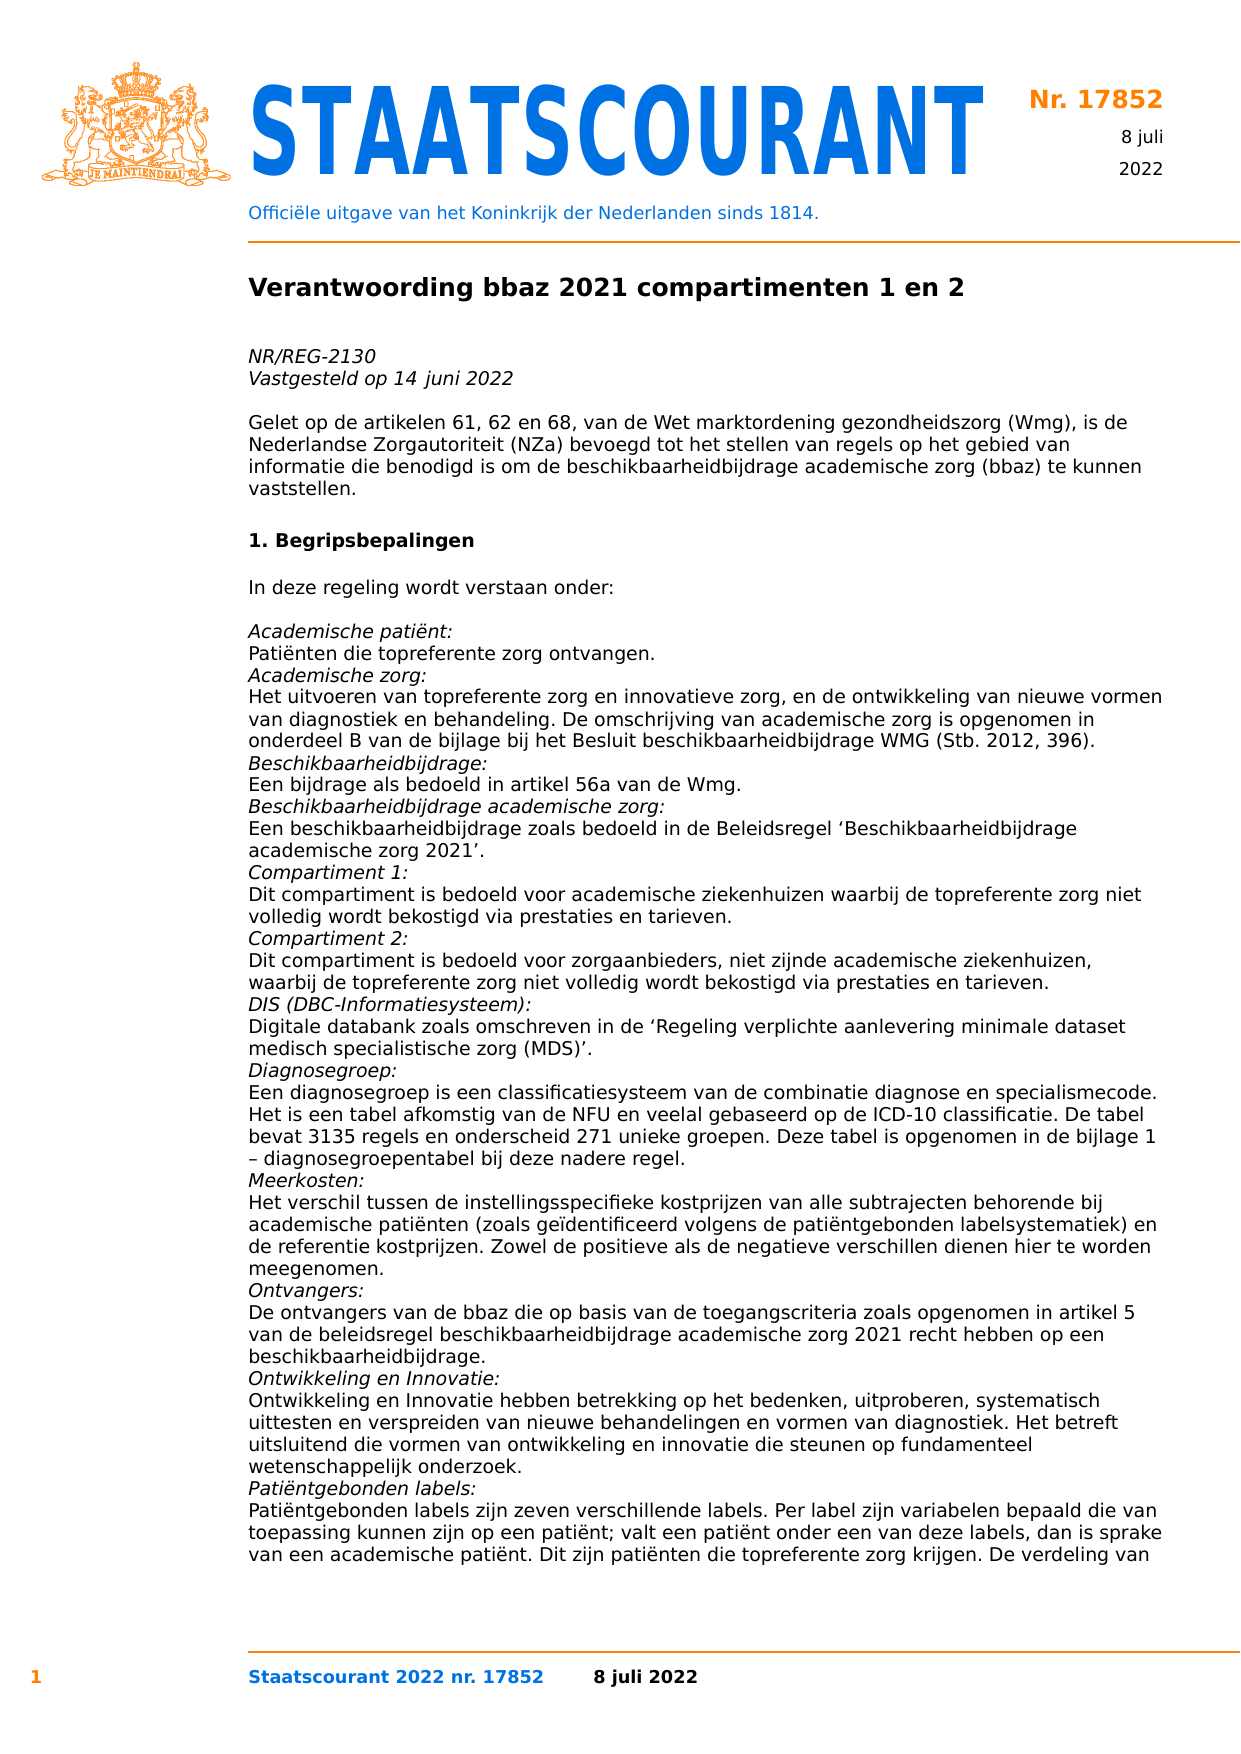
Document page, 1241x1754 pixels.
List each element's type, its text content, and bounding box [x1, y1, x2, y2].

subtitle 1. Begripsbepalingen [248, 530, 1163, 552]
text Digitale databank zoals omschreven in de ‘Regeling verplichte aanlevering minimale dataset medisch specialistische zorg (MDS)’. [248, 1016, 1163, 1060]
text Beschikbaarheidbijdrage: [248, 752, 1163, 774]
text Dit compartiment is bedoeld voor academische ziekenhuizen waarbij de topreferente zorg niet volledig wordt bekostigd via prestaties en tarieven. [248, 884, 1163, 928]
text Een bijdrage als bedoeld in artikel 56a van de Wmg. [248, 774, 1163, 796]
text Patiëntgebonden labels zijn zeven verschillende labels. Per label zijn variabelen bepaald die van toepassing kunnen zijn op een patiënt; valt een patiënt onder een van deze labels, dan is sprake van een academische patiënt. Dit zijn patiënten die topreferente zorg krijgen. De verdeling van [248, 1500, 1163, 1566]
table_header Nr. 17852 [998, 62, 1240, 121]
text NR/REG-2130 [248, 346, 1163, 368]
text Ontwikkeling en Innovatie hebben betrekking op het bedenken, uitproberen, systematisch uittesten en verspreiden van nieuwe behandelingen en vormen van diagnostiek. Het betreft uitsluitend die vormen van ontwikkeling en innovatie die steunen op fundamenteel wetenschappelijk onderzoek. [248, 1390, 1163, 1478]
text Een diagnosegroep is een classificatiesysteem van de combinatie diagnose en specialismecode. Het is een tabel afkomstig van de NFU en veelal gebaseerd op de ICD-10 classificatie. De tabel bevat 3135 regels en onderscheid 271 unieke groepen. Deze tabel is opgenomen in de bijlage 1 – diagnosegroepentabel bij deze nadere regel. [248, 1082, 1163, 1170]
text Academische zorg: [248, 664, 1163, 686]
text Compartiment 2: [248, 928, 1163, 950]
text Een beschikbaarheidbijdrage zoals bedoeld in de Beleidsregel ‘Beschikbaarheidbijdrage academische zorg 2021’. [248, 818, 1163, 862]
text In deze regeling wordt verstaan onder: [248, 577, 1163, 599]
text Academische patiënt: [248, 621, 1163, 642]
text Beschikbaarheidbijdrage academische zorg: [248, 796, 1163, 818]
text Het uitvoeren van topreferente zorg en innovatieve zorg, en de ontwikkeling van nieuwe vormen van diagnostiek en behandeling. De omschrijving van academische zorg is opgenomen in onderdeel B van de bijlage bij het Besluit beschikbaarheidbijdrage WMG (Stb. 2012, 396). [248, 686, 1163, 752]
text Het verschil tussen de instellingsspecifieke kostprijzen van alle subtrajecten behorende bij academische patiënten (zoals geïdentificeerd volgens de patiëntgebonden labelsystematiek) en de referentie kostprijzen. Zowel de positieve als de negatieve verschillen dienen hier te worden meegenomen. [248, 1192, 1163, 1280]
text Ontwikkeling en Innovatie: [248, 1368, 1163, 1390]
text Patiëntgebonden labels: [248, 1478, 1163, 1500]
table_cell 2022 [998, 153, 1240, 203]
subtitle Verantwoording bbaz 2021 compartimenten 1 en 2 [248, 273, 1163, 302]
text Vastgesteld op 14 juni 2022 [248, 368, 1163, 390]
table_cell 8 juli [998, 121, 1240, 153]
text Gelet op de artikelen 61, 62 en 68, van de Wet marktordening gezondheidszorg (Wmg), is de Nederlandse Zorgautoriteit (NZa) bevoegd tot het stellen van regels op het gebied van informatie die benodigd is om de beschikbaarheidbijdrage academische zorg (bbaz) te kunnen vaststellen. [248, 412, 1163, 500]
text Diagnosegroep: [248, 1060, 1163, 1082]
text Patiënten die topreferente zorg ontvangen. [248, 642, 1163, 664]
table_cell Officiële uitgave van het Koninkrijk der Nederlanden sinds 1814. [248, 203, 1240, 241]
text Meerkosten: [248, 1170, 1163, 1192]
text Dit compartiment is bedoeld voor zorgaanbieders, niet zijnde academische ziekenhuizen, waarbij de topreferente zorg niet volledig wordt bekostigd via prestaties en tarieven. [248, 950, 1163, 994]
text DIS (DBC-Informatiesysteem): [248, 994, 1163, 1016]
table_header [25, 62, 248, 241]
picture [41, 62, 231, 186]
text Ontvangers: [248, 1280, 1163, 1302]
text Compartiment 1: [248, 862, 1163, 884]
text De ontvangers van de bbaz die op basis van de toegangscriteria zoals opgenomen in artikel 5 van de beleidsregel beschikbaarheidbijdrage academische zorg 2021 recht hebben op een beschikbaarheidbijdrage. [248, 1302, 1163, 1368]
table_header STAATSCOURANT [248, 62, 998, 203]
